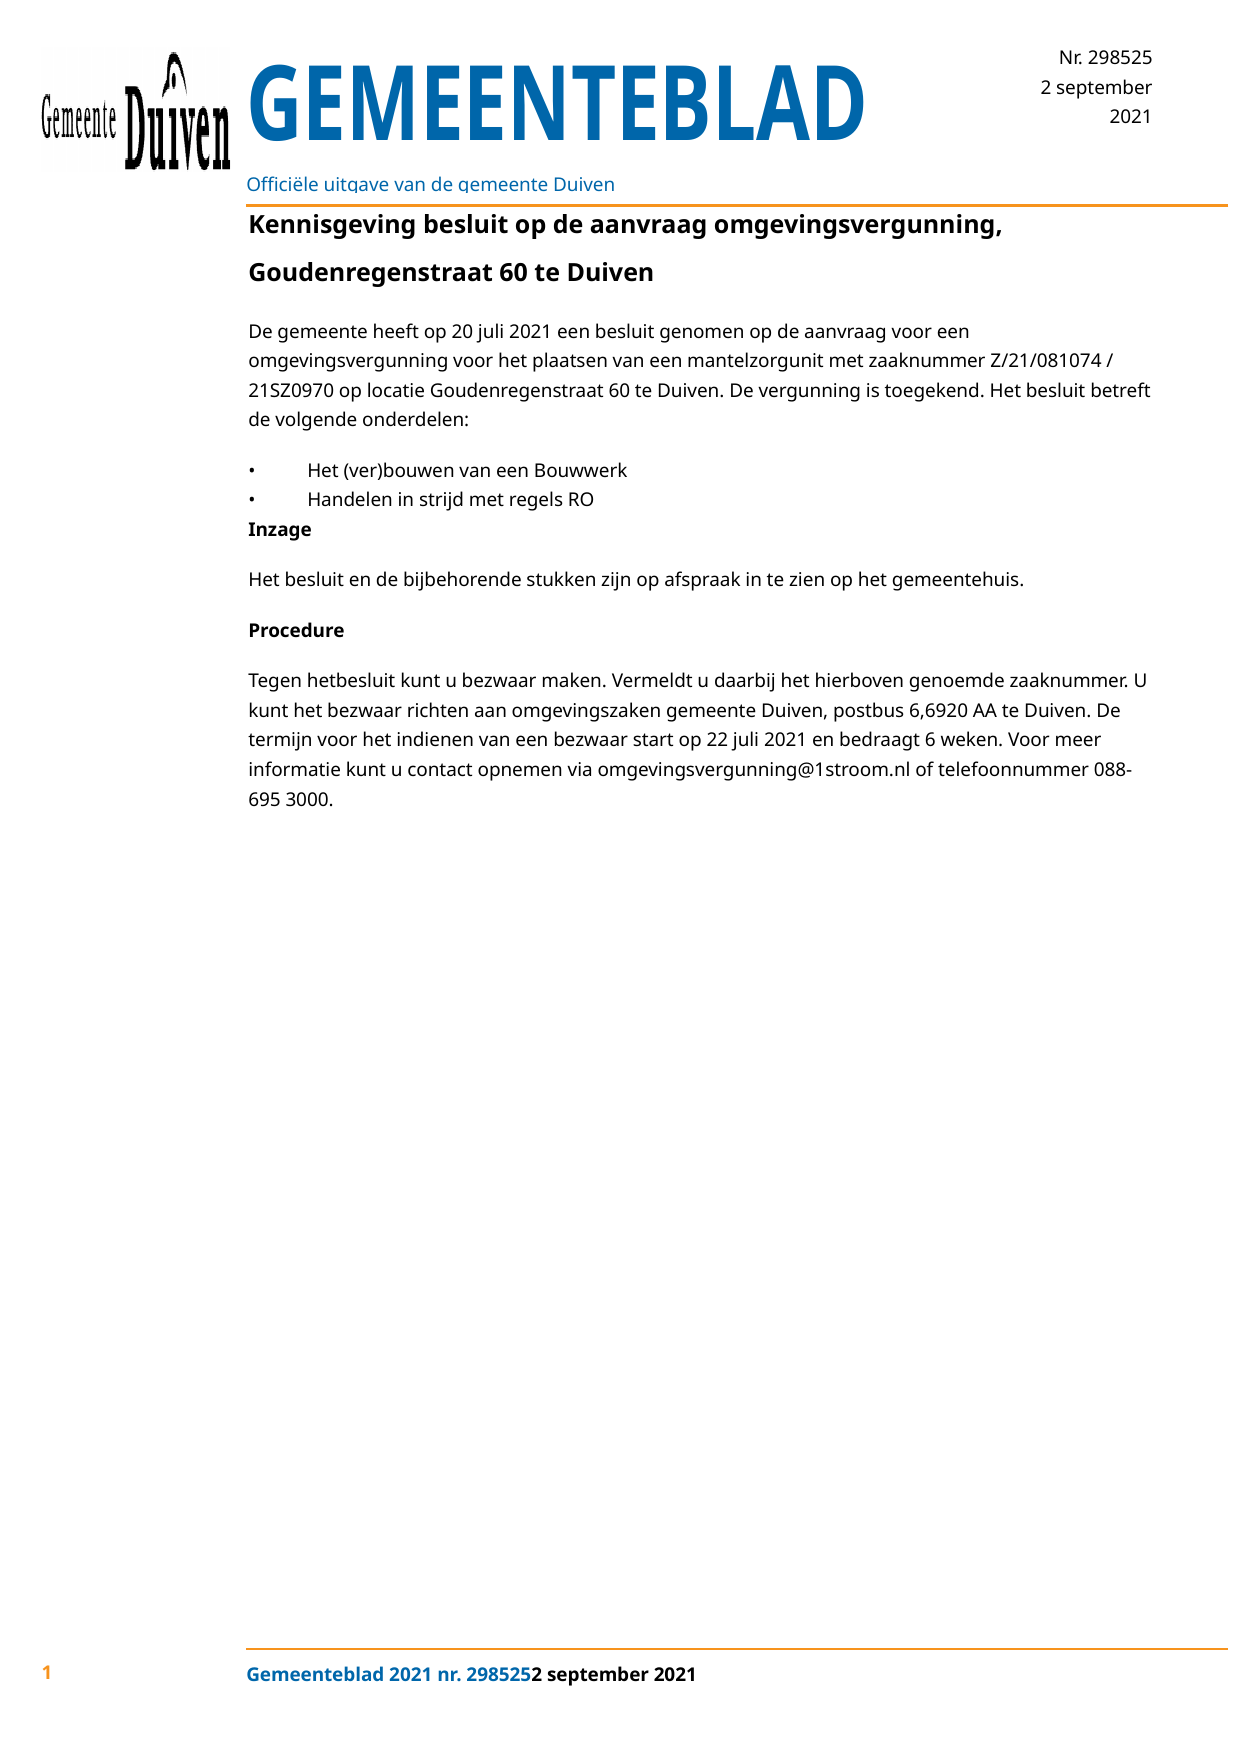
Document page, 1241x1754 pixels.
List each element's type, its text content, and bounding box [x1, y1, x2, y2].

text Het besluit en de bijbehorende stukken zijn op afspraak in te zien op het gemeentehuis. [248, 567, 1152, 592]
text De gemeente heeft op 20 juli 2021 een besluit genomen op de aanvraag voor een omgevingsvergunning voor het plaatsen van een mantelzorgunit met zaaknummer Z/21/081074 / 21SZ0970 op locatie Goudenregenstraat 60 te Duiven. De vergunning is toegekend. Het besluit betreft de volgende onderdelen: [248, 318, 1152, 432]
text Kennisgeving besluit op de aanvraag omgevingsvergunning, Goudenregenstraat 60 te Duiven [248, 207, 1152, 288]
list Het (ver)bouwen van een Bouwwerk [248, 457, 1152, 483]
text Procedure [248, 617, 1152, 643]
picture [41, 47, 231, 172]
text Inzage [248, 516, 1152, 542]
list Handelen in strijd met regels RO [248, 487, 1152, 512]
text Tegen hetbesluit kunt u bezwaar maken. Vermeldt u daarbij het hierboven genoemde zaaknummer. U kunt het bezwaar richten aan omgevingszaken gemeente Duiven, postbus 6,6920 AA te Duiven. De termijn voor het indienen van een bezwaar start op 22 juli 2021 en bedraagt 6 weken. Voor meer informatie kunt u contact opnemen via omgevingsvergunning@1stroom.nl of telefoonnummer 088-695 3000. [248, 667, 1152, 812]
